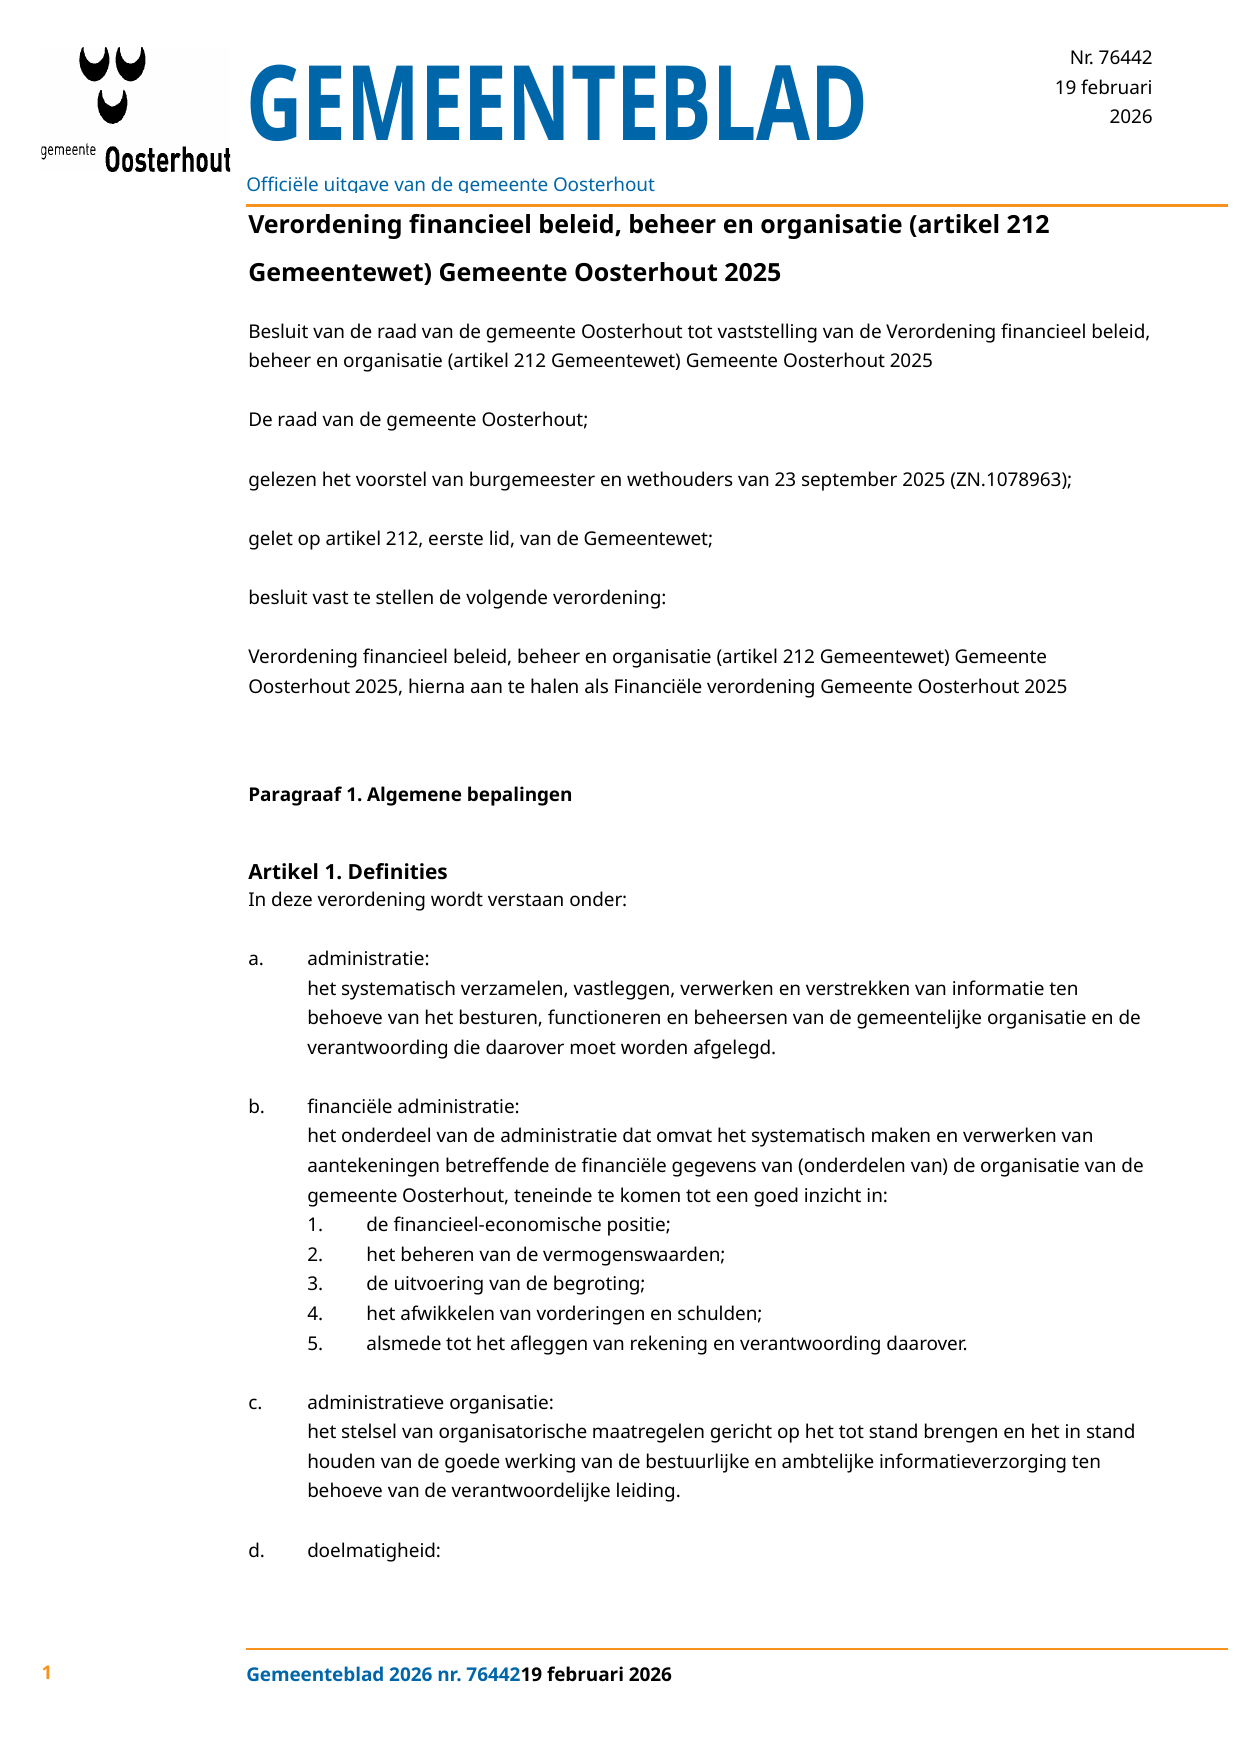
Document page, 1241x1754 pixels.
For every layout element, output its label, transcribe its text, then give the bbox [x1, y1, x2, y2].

text gelezen het voorstel van burgemeester en wethouders van 23 september 2025 (ZN.1078963); [248, 466, 1152, 492]
text Artikel 1. Definities [248, 857, 1152, 886]
text besluit vast te stellen de volgende verordening: [248, 584, 1152, 610]
text Verordening financieel beleid, beheer en organisatie (artikel 212 Gemeentewet) Gemeente Oosterhout 2025, hierna aan te halen als Financiële verordening Gemeente Oosterhout 2025 [248, 643, 1152, 699]
text Paragraaf 1. Algemene bepalingen [248, 781, 1152, 807]
text Verordening financieel beleid, beheer en organisatie (artikel 212 Gemeentewet) Gemeente Oosterhout 2025 [248, 207, 1152, 288]
text De raad van de gemeente Oosterhout; [248, 407, 1152, 432]
list het stelsel van organisatorische maatregelen gericht op het tot stand brengen en het in stand houden van de goede werking van de bestuurlijke en ambtelijke informatieverzorging ten behoeve van de verantwoordelijke leiding. [248, 1418, 1152, 1503]
list het beheren van de vermogenswaarden; [307, 1241, 1152, 1267]
text In deze verordening wordt verstaan onder: [248, 886, 1152, 912]
list doelmatigheid: [248, 1537, 1152, 1562]
list de uitvoering van de begroting; [307, 1271, 1152, 1296]
list administratie: [248, 945, 1152, 971]
text gelet op artikel 212, eerste lid, van de Gemeentewet; [248, 525, 1152, 551]
list financiële administratie: [248, 1093, 1152, 1119]
list alsmede tot het afleggen van rekening en verantwoording daarover. [307, 1330, 1152, 1355]
list administratieve organisatie: [248, 1389, 1152, 1414]
list het afwikkelen van vorderingen en schulden; [307, 1300, 1152, 1326]
list de financieel-economische positie; [307, 1211, 1152, 1237]
picture [41, 47, 231, 172]
list het onderdeel van de administratie dat omvat het systematisch maken en verwerken van aantekeningen betreffende de financiële gegevens van (onderdelen van) de organisatie van de gemeente Oosterhout, teneinde te komen tot een goed inzicht in: [248, 1123, 1152, 1207]
list het systematisch verzamelen, vastleggen, verwerken en verstrekken van informatie ten behoeve van het besturen, functioneren en beheersen van de gemeentelijke organisatie en de verantwoording die daarover moet worden afgelegd. [248, 975, 1152, 1059]
text Besluit van de raad van de gemeente Oosterhout tot vaststelling van de Verordening financieel beleid, beheer en organisatie (artikel 212 Gemeentewet) Gemeente Oosterhout 2025 [248, 318, 1152, 373]
